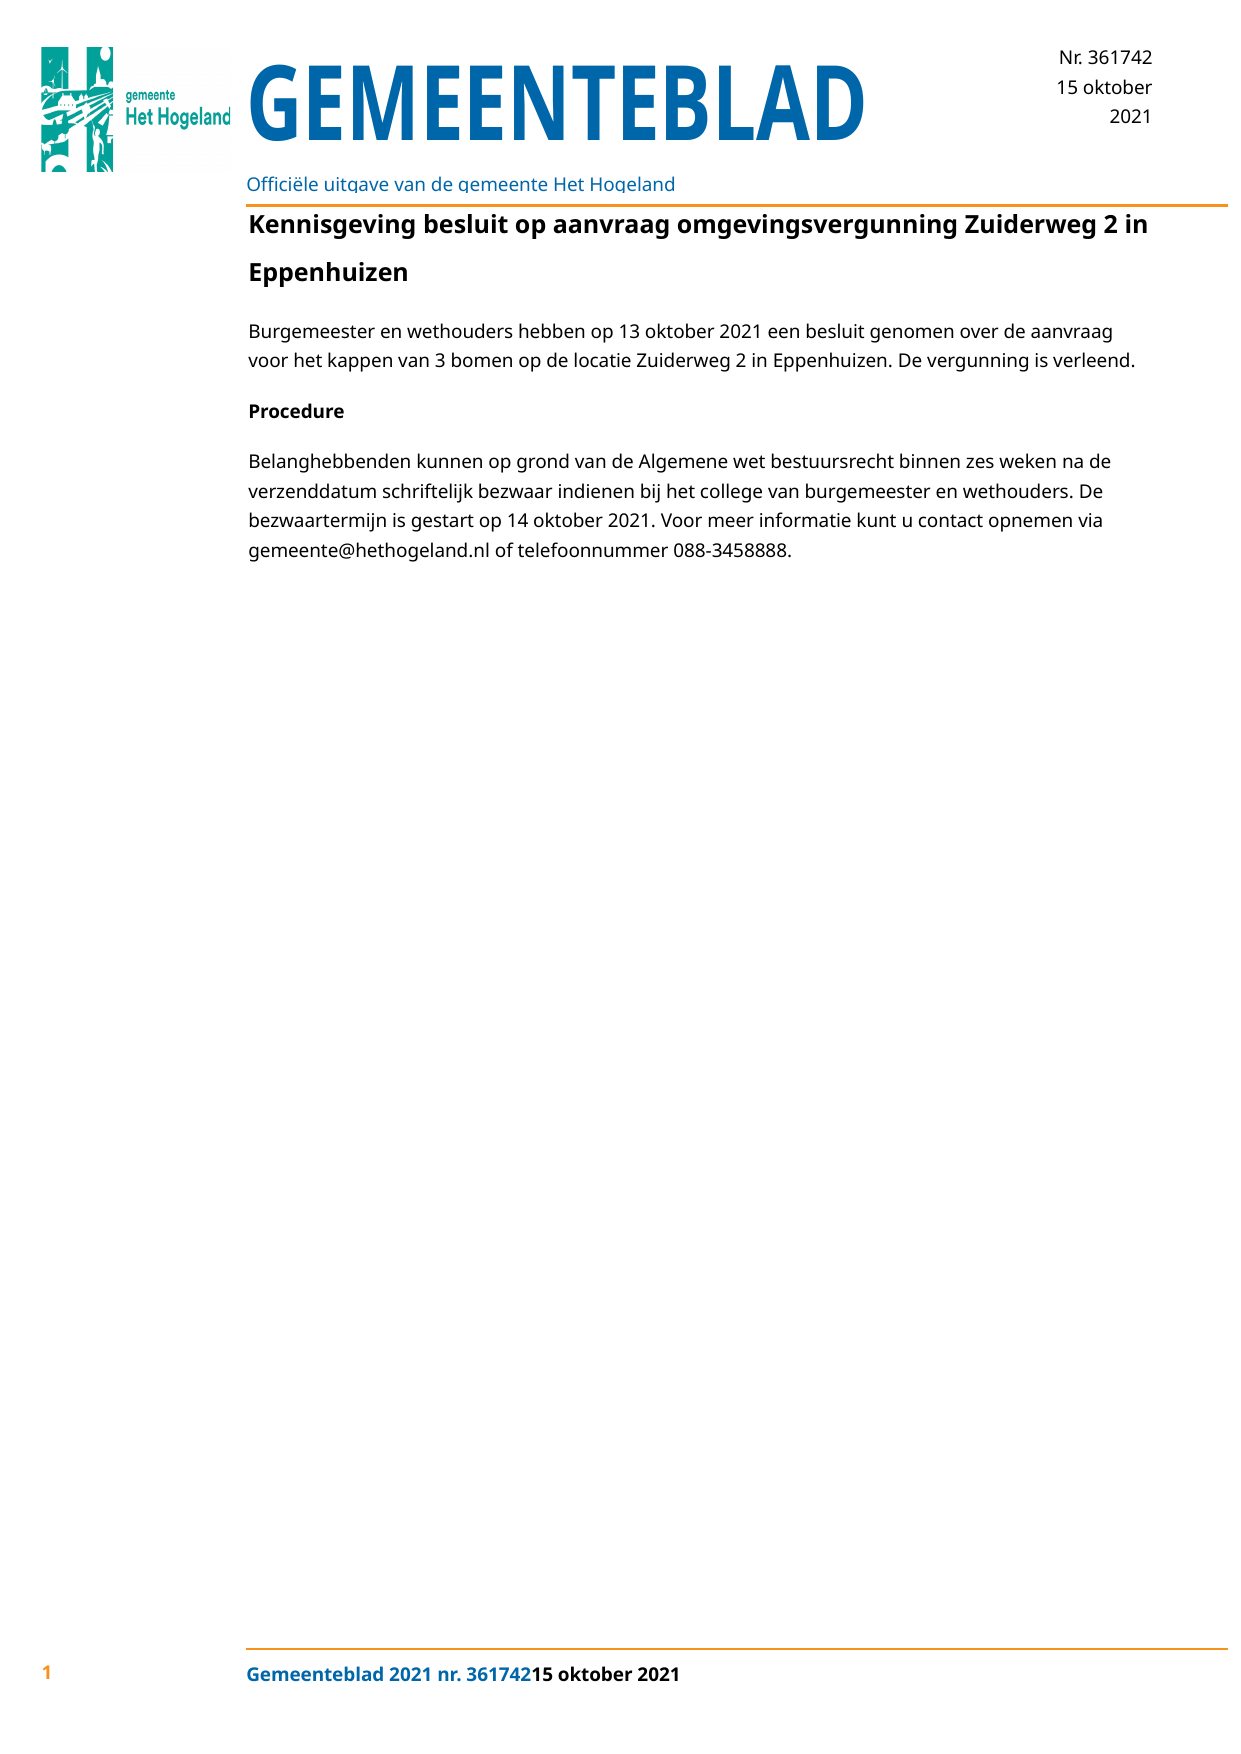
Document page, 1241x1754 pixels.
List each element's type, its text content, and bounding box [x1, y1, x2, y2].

text Belanghebbenden kunnen op grond van de Algemene wet bestuursrecht binnen zes weken na de verzenddatum schriftelijk bezwaar indienen bij het college van burgemeester en wethouders. De bezwaartermijn is gestart op 14 oktober 2021. Voor meer informatie kunt u contact opnemen via gemeente@hethogeland.nl of telefoonnummer 088-3458888. [248, 448, 1152, 563]
text Burgemeester en wethouders hebben op 13 oktober 2021 een besluit genomen over de aanvraag voor het kappen van 3 bomen op de locatie Zuiderweg 2 in Eppenhuizen. De vergunning is verleend. [248, 318, 1152, 373]
picture [41, 47, 231, 172]
text Procedure [248, 398, 1152, 424]
text Kennisgeving besluit op aanvraag omgevingsvergunning Zuiderweg 2 in Eppenhuizen [248, 207, 1152, 288]
